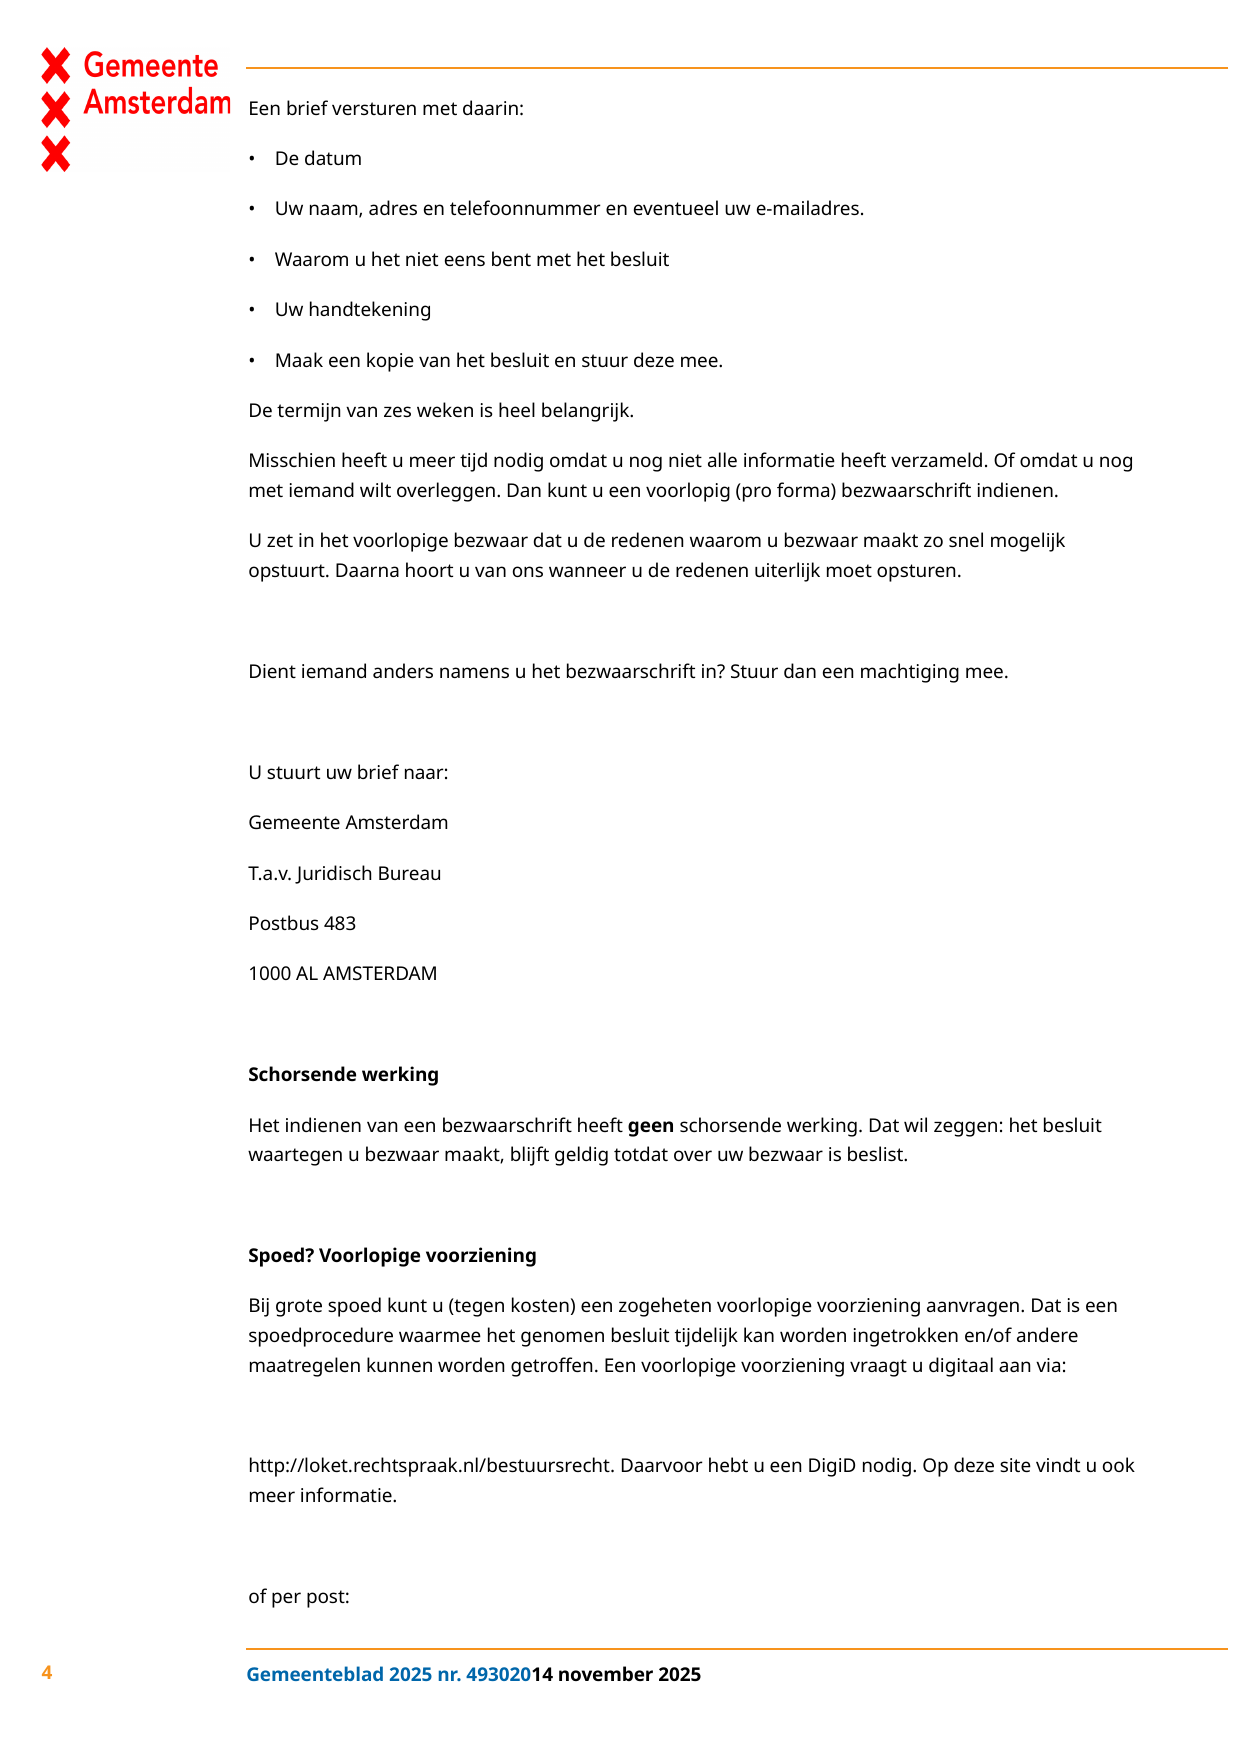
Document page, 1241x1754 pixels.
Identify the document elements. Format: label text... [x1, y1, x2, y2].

text Postbus 483 [248, 910, 1152, 936]
text • De datum [248, 145, 1152, 171]
text • Waarom u het niet eens bent met het besluit [248, 246, 1152, 272]
text 1000 AL AMSTERDAM [248, 961, 1152, 986]
text • Uw handtekening [248, 296, 1152, 322]
text U stuurt uw brief naar: [248, 759, 1152, 785]
text Spoed? Voorlopige voorziening [248, 1242, 1152, 1268]
text U zet in het voorlopige bezwaar dat u de redenen waarom u bezwaar maakt zo snel mogelijk opstuurt. Daarna hoort u van ons wanneer u de redenen uiterlijk moet opsturen. [248, 528, 1152, 583]
text of per post: [248, 1583, 1152, 1609]
text Bij grote spoed kunt u (tegen kosten) een zogeheten voorlopige voorziening aanvragen. Dat is een spoedprocedure waarmee het genomen besluit tijdelijk kan worden ingetrokken en/of andere maatregelen kunnen worden getroffen. Een voorlopige voorziening vraagt u digitaal aan via: [248, 1293, 1152, 1378]
text T.a.v. Juridisch Bureau [248, 860, 1152, 886]
text • Uw naam, adres en telefoonnummer en eventueel uw e-mailadres. [248, 196, 1152, 221]
text http://loket.rechtspraak.nl/bestuursrecht. Daarvoor hebt u een DigiD nodig. Op deze site vindt u ook meer informatie. [248, 1453, 1152, 1508]
text Het indienen van een bezwaarschrift heeft geen schorsende werking. Dat wil zeggen: het besluit waartegen u bezwaar maakt, blijft geldig totdat over uw bezwaar is beslist. [248, 1112, 1152, 1167]
picture [41, 47, 231, 172]
text Schorsende werking [248, 1061, 1152, 1087]
text De termijn van zes weken is heel belangrijk. [248, 397, 1152, 423]
text Gemeente Amsterdam [248, 809, 1152, 835]
text Misschien heeft u meer tijd nodig omdat u nog niet alle informatie heeft verzameld. Of omdat u nog met iemand wilt overleggen. Dan kunt u een voorlopig (pro forma) bezwaarschrift indienen. [248, 448, 1152, 503]
text • Maak een kopie van het besluit en stuur deze mee. [248, 347, 1152, 373]
text Een brief versturen met daarin: [248, 95, 1152, 121]
text Dient iemand anders namens u het bezwaarschrift in? Stuur dan een machtiging mee. [248, 658, 1152, 684]
